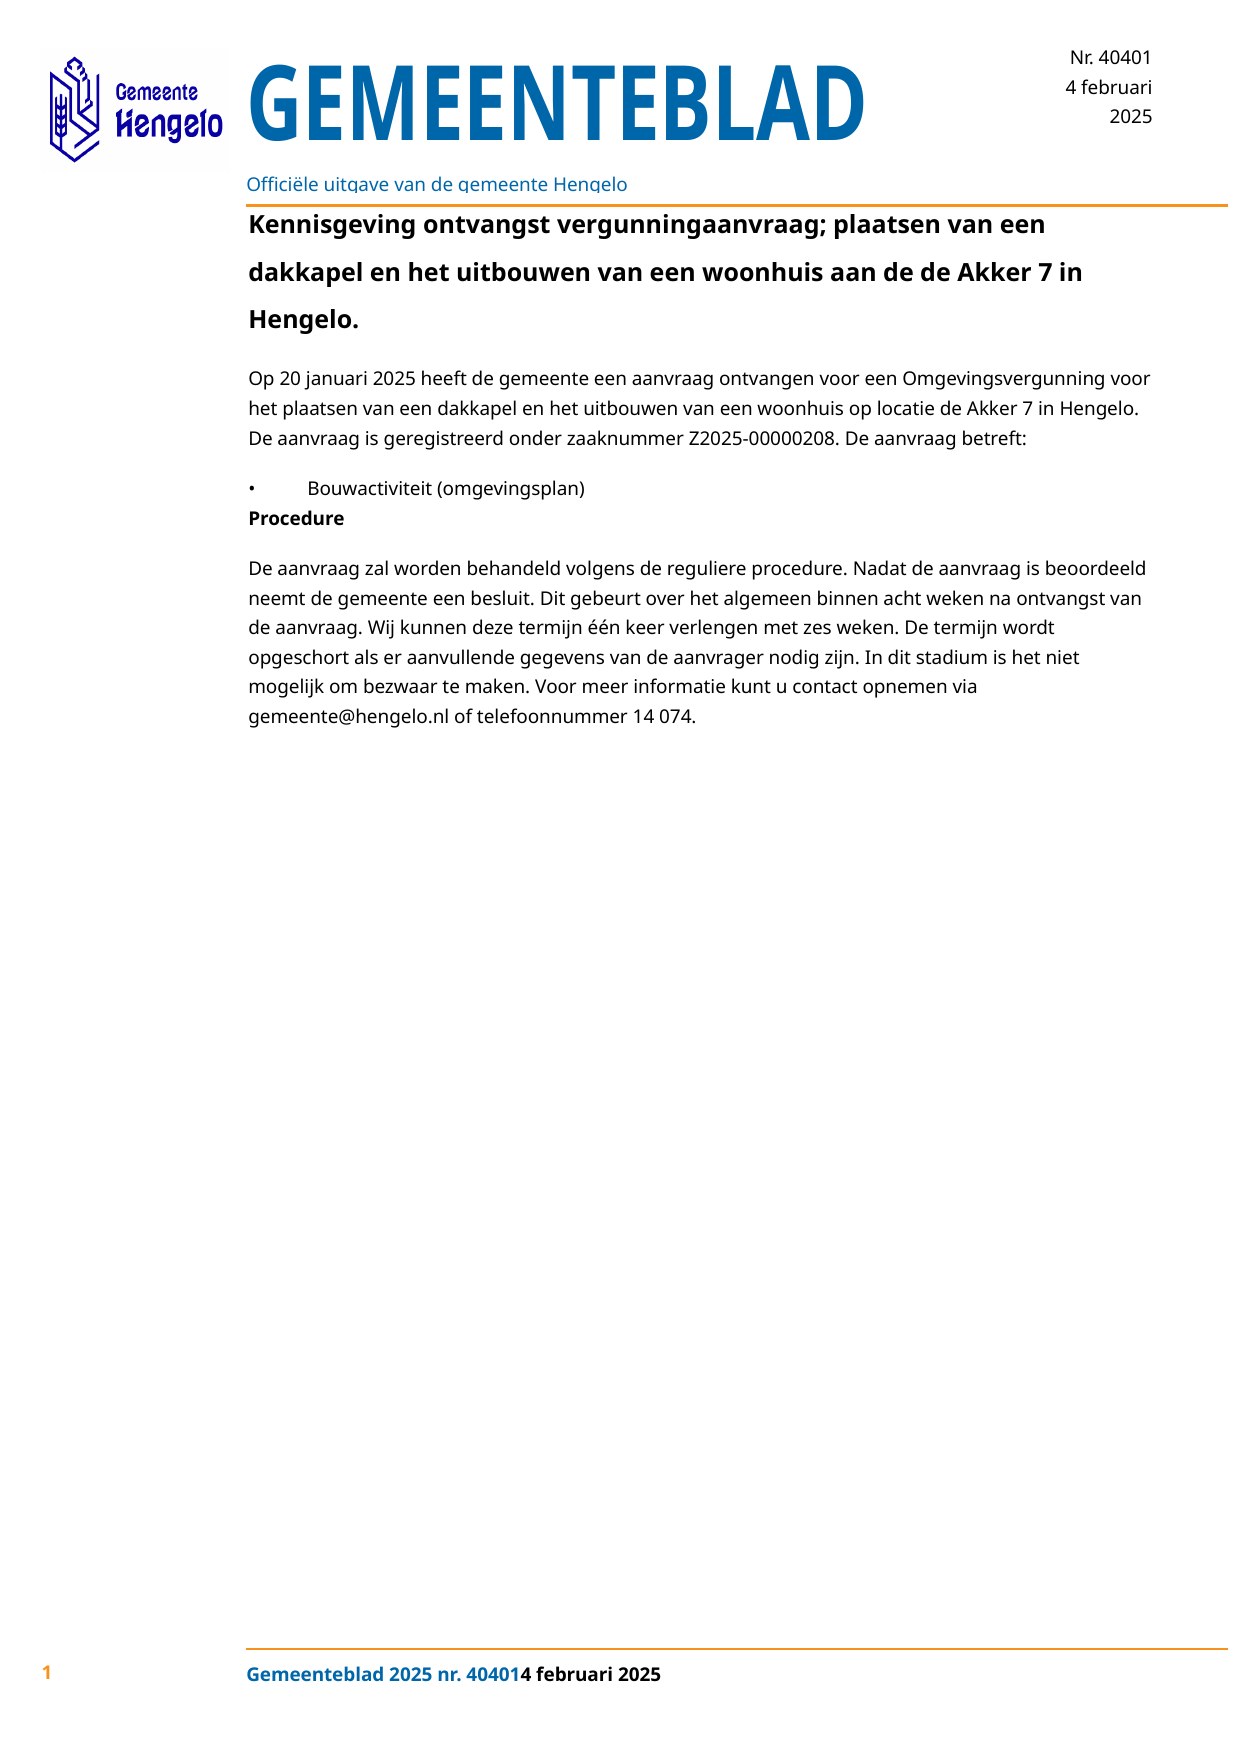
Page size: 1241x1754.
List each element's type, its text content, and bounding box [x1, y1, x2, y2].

text De aanvraag zal worden behandeld volgens de reguliere procedure. Nadat de aanvraag is beoordeeld neemt de gemeente een besluit. Dit gebeurt over het algemeen binnen acht weken na ontvangst van de aanvraag. Wij kunnen deze termijn één keer verlengen met zes weken. De termijn wordt opgeschort als er aanvullende gegevens van de aanvrager nodig zijn. In dit stadium is het niet mogelijk om bezwaar te maken. Voor meer informatie kunt u contact opnemen via gemeente@hengelo.nl of telefoonnummer 14 074. [248, 555, 1152, 729]
list Bouwactiviteit (omgevingsplan) [248, 475, 1152, 501]
text Kennisgeving ontvangst vergunningaanvraag; plaatsen van een dakkapel en het uitbouwen van een woonhuis aan de de Akker 7 in Hengelo. [248, 207, 1152, 336]
text Op 20 januari 2025 heeft de gemeente een aanvraag ontvangen voor een Omgevingsvergunning voor het plaatsen van een dakkapel en het uitbouwen van een woonhuis op locatie de Akker 7 in Hengelo. De aanvraag is geregistreerd onder zaaknummer Z2025-00000208. De aanvraag betreft: [248, 366, 1152, 450]
picture [41, 47, 231, 172]
text Procedure [248, 505, 1152, 530]
